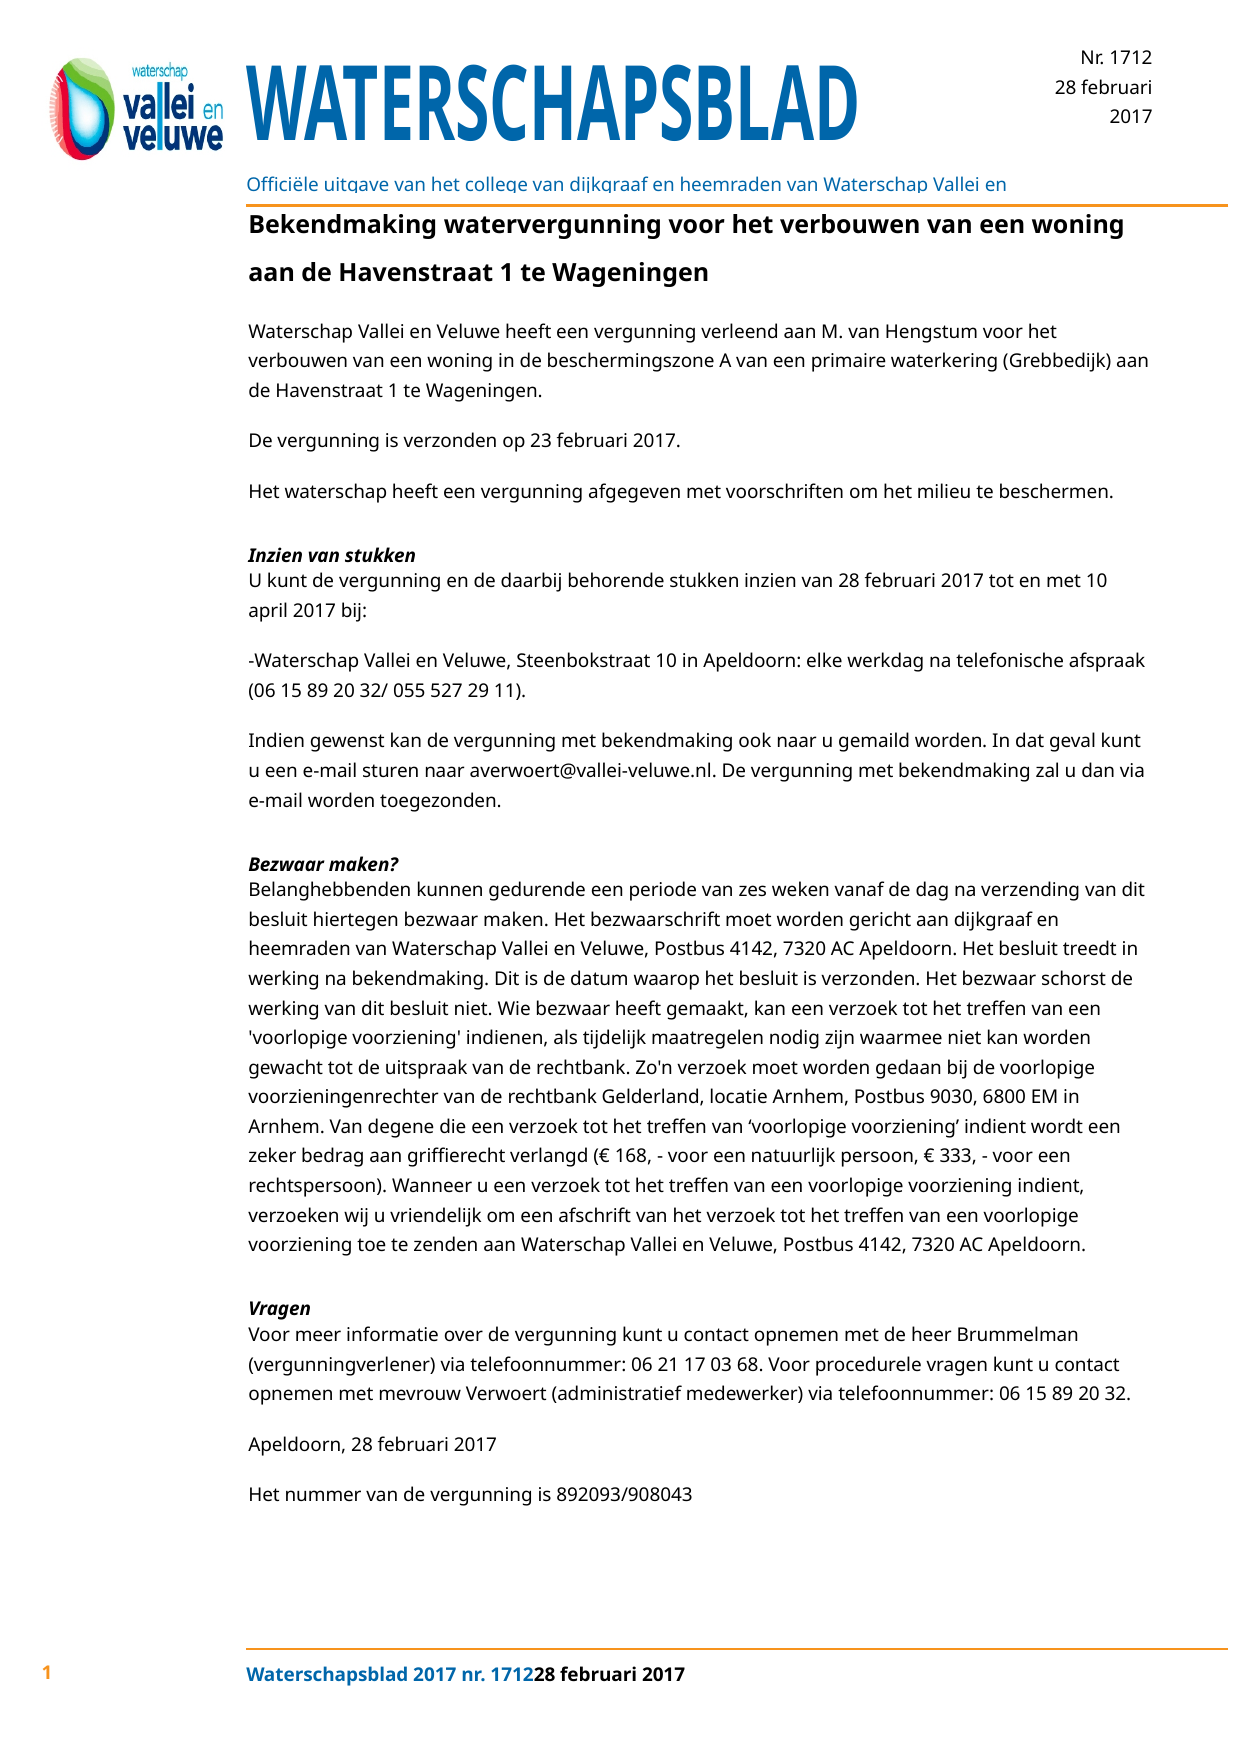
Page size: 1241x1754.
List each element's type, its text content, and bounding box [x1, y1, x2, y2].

text Belanghebbenden kunnen gedurende een periode van zes weken vanaf de dag na verzending van dit besluit hiertegen bezwaar maken. Het bezwaarschrift moet worden gericht aan dijkgraaf en heemraden van Waterschap Vallei en Veluwe, Postbus 4142, 7320 AC Apeldoorn. Het besluit treedt in werking na bekendmaking. Dit is de datum waarop het besluit is verzonden. Het bezwaar schorst de werking van dit besluit niet. Wie bezwaar heeft gemaakt, kan een verzoek tot het treffen van een 'voorlopige voorziening' indienen, als tijdelijk maatregelen nodig zijn waarmee niet kan worden gewacht tot de uitspraak van de rechtbank. Zo'n verzoek moet worden gedaan bij de voorlopige voorzieningenrechter van de rechtbank Gelderland, locatie Arnhem, Postbus 9030, 6800 EM in Arnhem. Van degene die een verzoek tot het treffen van ‘voorlopige voorziening’ indient wordt een zeker bedrag aan griffierecht verlangd (€ 168, - voor een natuurlijk persoon, € 333, - voor een rechtspersoon). Wanneer u een verzoek tot het treffen van een voorlopige voorziening indient, verzoeken wij u vriendelijk om een afschrift van het verzoek tot het treffen van een voorlopige voorziening toe te zenden aan Waterschap Vallei en Veluwe, Postbus 4142, 7320 AC Apeldoorn. [248, 876, 1152, 1257]
text Inzien van stukken [248, 542, 1152, 568]
text Vragen [248, 1295, 1152, 1321]
text Bezwaar maken? [248, 851, 1152, 876]
text -Waterschap Vallei en Veluwe, Steenbokstraat 10 in Apeldoorn: elke werkdag na telefonische afspraak (06 15 89 20 32/ 055 527 29 11). [248, 648, 1152, 703]
text Indien gewenst kan de vergunning met bekendmaking ook naar u gemaild worden. In dat geval kunt u een e-mail sturen naar averwoert@vallei-veluwe.nl. De vergunning met bekendmaking zal u dan via e-mail worden toegezonden. [248, 728, 1152, 812]
text De vergunning is verzonden op 23 februari 2017. [248, 427, 1152, 453]
text Voor meer informatie over de vergunning kunt u contact opnemen met de heer Brummelman (vergunningverlener) via telefoonnummer: 06 21 17 03 68. Voor procedurele vragen kunt u contact opnemen met mevrouw Verwoert (administratief medewerker) via telefoonnummer: 06 15 89 20 32. [248, 1321, 1152, 1406]
text Bekendmaking watervergunning voor het verbouwen van een woning aan de Havenstraat 1 te Wageningen [248, 207, 1152, 288]
text Het nummer van de vergunning is 892093/908043 [248, 1481, 1152, 1507]
text Waterschap Vallei en Veluwe heeft een vergunning verleend aan M. van Hengstum voor het verbouwen van een woning in de beschermingszone A van een primaire waterkering (Grebbedijk) aan de Havenstraat 1 te Wageningen. [248, 318, 1152, 403]
text Het waterschap heeft een vergunning afgegeven met voorschriften om het milieu te beschermen. [248, 478, 1152, 504]
text Apeldoorn, 28 februari 2017 [248, 1431, 1152, 1456]
picture [41, 47, 231, 172]
text U kunt de vergunning en de daarbij behorende stukken inzien van 28 februari 2017 tot en met 10 april 2017 bij: [248, 568, 1152, 623]
